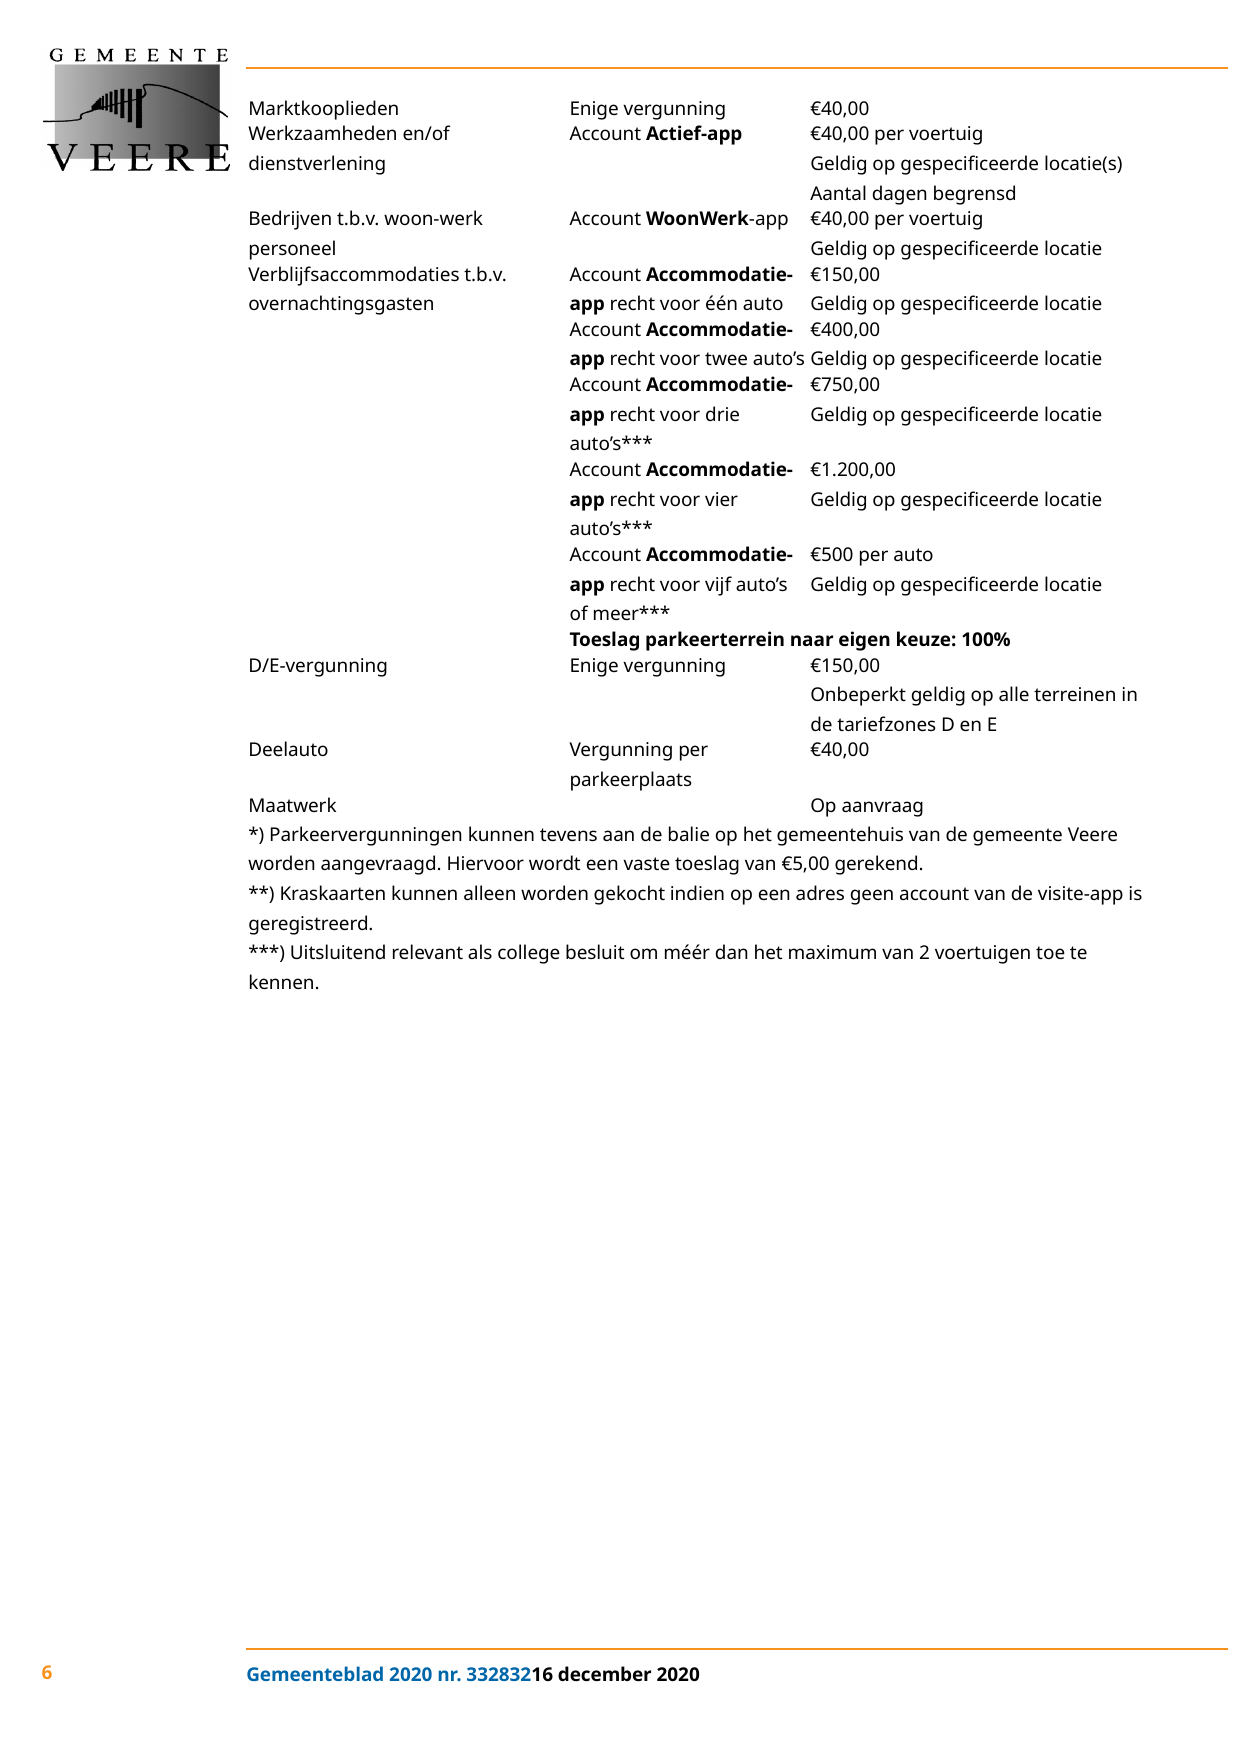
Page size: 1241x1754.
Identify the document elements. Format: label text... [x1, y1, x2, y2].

text ***) Uitsluitend relevant als college besluit om méér dan het maximum van 2 voertuigen toe te kennen. [248, 939, 1152, 994]
table_cell Account Accommodatie-app recht voor één auto [569, 261, 810, 316]
table_cell Maatwerk [248, 792, 569, 818]
table_cell Bedrijven t.b.v. woon-werk personeel [248, 205, 569, 261]
table_cell D/E-vergunning [248, 652, 569, 737]
table_cell [248, 371, 569, 456]
table_cell Account Accommodatie-app recht voor vier auto’s*** [569, 456, 810, 541]
table_cell €750,00 Geldig op gespecificeerde locatie [810, 371, 1152, 456]
table_cell Verblijfsaccommodaties t.b.v. overnachtingsgasten [248, 261, 569, 316]
table_cell [248, 456, 569, 541]
table_cell Account Accommodatie-app recht voor vijf auto’s of meer*** [569, 541, 810, 626]
table_cell €150,00 Onbeperkt geldig op alle terreinen in de tariefzones D en E [810, 652, 1152, 737]
table_cell Werkzaamheden en/of dienstverlening [248, 121, 569, 205]
table_cell Account Accommodatie-app recht voor drie auto’s*** [569, 371, 810, 456]
table_cell Vergunning per parkeerplaats [569, 737, 810, 792]
text **) Kraskaarten kunnen alleen worden gekocht indien op een adres geen account van de visite-app is geregistreerd. [248, 880, 1152, 935]
table_cell Account Accommodatie-app recht voor twee auto’s [569, 316, 810, 371]
table_cell €500 per auto Geldig op gespecificeerde locatie [810, 541, 1152, 626]
table_cell Deelauto [248, 737, 569, 792]
table_cell [248, 541, 569, 626]
table_cell €40,00 per voertuig Geldig op gespecificeerde locatie(s) Aantal dagen begrensd [810, 121, 1152, 205]
table_cell [248, 316, 569, 371]
table_cell Enige vergunning [569, 652, 810, 737]
table_cell €400,00 Geldig op gespecificeerde locatie [810, 316, 1152, 371]
table_cell €1.200,00 Geldig op gespecificeerde locatie [810, 456, 1152, 541]
table_cell Account WoonWerk-app [569, 205, 810, 261]
table_cell [569, 792, 810, 818]
table_cell €40,00 per voertuig Geldig op gespecificeerde locatie [810, 205, 1152, 261]
text *) Parkeervergunningen kunnen tevens aan de balie op het gemeentehuis van de gemeente Veere worden aangevraagd. Hiervoor wordt een vaste toeslag van €5,00 gerekend. [248, 821, 1152, 876]
table_cell Account Actief-app [569, 121, 810, 205]
table_cell [248, 626, 569, 652]
picture [41, 47, 231, 172]
table_cell €150,00 Geldig op gespecificeerde locatie [810, 261, 1152, 316]
table_cell Marktkooplieden [248, 95, 569, 121]
table_cell €40,00 [810, 737, 1152, 792]
table_cell €40,00 [810, 95, 1152, 121]
table_cell Toeslag parkeerterrein naar eigen keuze: 100% [569, 626, 1152, 652]
table_cell Enige vergunning [569, 95, 810, 121]
table_cell Op aanvraag [810, 792, 1152, 818]
